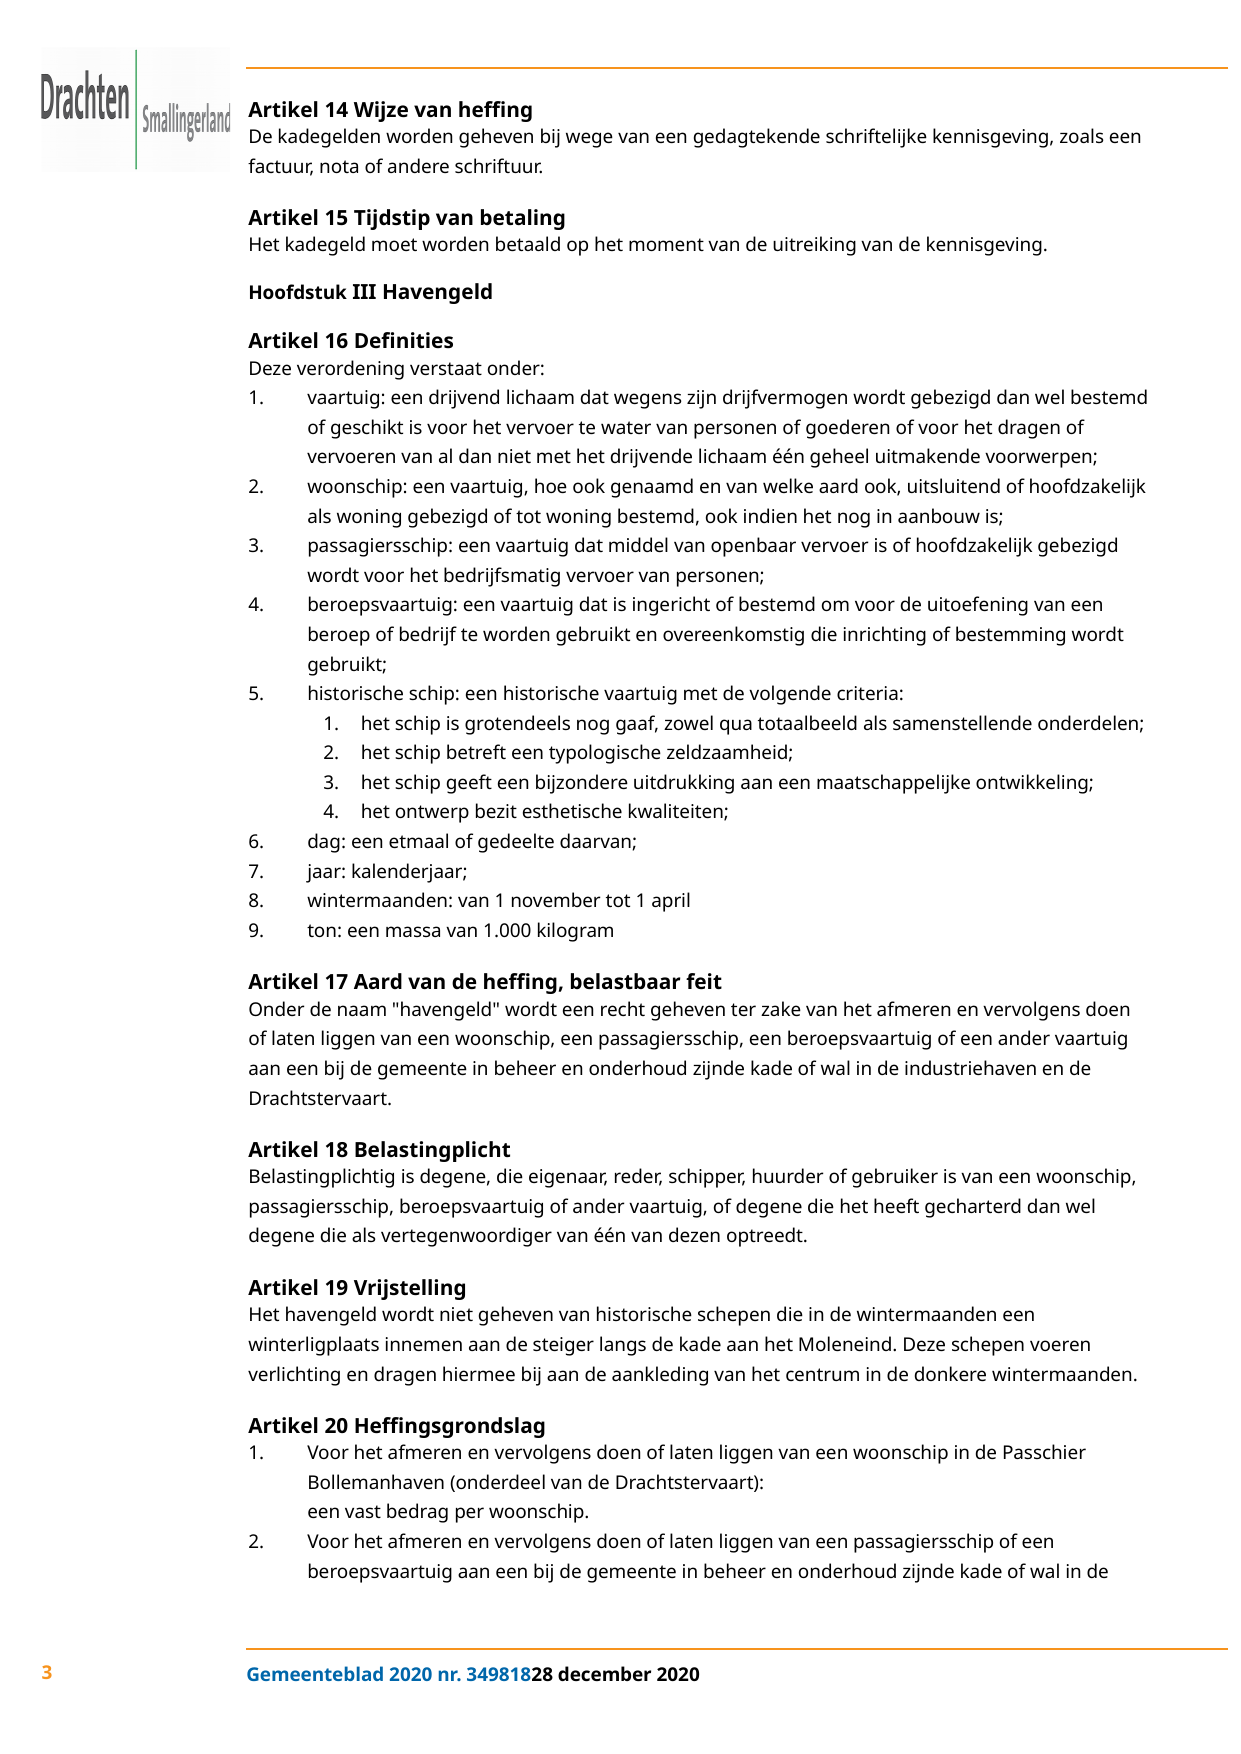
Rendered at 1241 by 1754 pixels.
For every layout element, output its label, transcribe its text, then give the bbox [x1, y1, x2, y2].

text Deze verordening verstaat onder: [248, 355, 1152, 381]
list ton: een massa van 1.000 kilogram [248, 917, 1152, 943]
text Artikel 15 Tijdstip van betaling [248, 203, 1152, 232]
list woonschip: een vaartuig, hoe ook genaamd en van welke aard ook, uitsluitend of hoofdzakelijk als woning gebezigd of tot woning bestemd, ook indien het nog in aanbouw is; [248, 473, 1152, 529]
list Voor het afmeren en vervolgens doen of laten liggen van een passagiersschip of een beroepsvaartuig aan een bij de gemeente in beheer en onderhoud zijnde kade of wal in de [248, 1528, 1152, 1584]
text Artikel 14 Wijze van heffing [248, 95, 1152, 123]
text Artikel 19 Vrijstelling [248, 1273, 1152, 1302]
list jaar: kalenderjaar; [248, 858, 1152, 884]
text De kadegelden worden geheven bij wege van een gedagtekende schriftelijke kennisgeving, zoals een factuur, nota of andere schriftuur. [248, 123, 1152, 178]
text Artikel 20 Heffingsgrondslag [248, 1411, 1152, 1439]
list het schip betreft een typologische zeldzaamheid; [323, 739, 1152, 765]
text Hoofdstuk III Havengeld [248, 277, 1152, 306]
list passagiersschip: een vaartuig dat middel van openbaar vervoer is of hoofdzakelijk gebezigd wordt voor het bedrijfsmatig vervoer van personen; [248, 532, 1152, 588]
list historische schip: een historische vaartuig met de volgende criteria: [248, 680, 1152, 706]
list een vast bedrag per woonschip. [248, 1499, 1152, 1524]
list het ontwerp bezit esthetische kwaliteiten; [323, 799, 1152, 824]
text Artikel 18 Belastingplicht [248, 1135, 1152, 1163]
list het schip geeft een bijzondere uitdrukking aan een maatschappelijke ontwikkeling; [323, 769, 1152, 795]
list het schip is grotendeels nog gaaf, zowel qua totaalbeeld als samenstellende onderdelen; [323, 710, 1152, 736]
text Artikel 17 Aard van de heffing, belastbaar feit [248, 967, 1152, 996]
list beroepsvaartuig: een vaartuig dat is ingericht of bestemd om voor de uitoefening van een beroep of bedrijf te worden gebruikt en overeenkomstig die inrichting of bestemming wordt gebruikt; [248, 592, 1152, 677]
text Onder de naam "havengeld" wordt een recht geheven ter zake van het afmeren en vervolgens doen of laten liggen van een woonschip, een passagiersschip, een beroepsvaartuig of een ander vaartuig aan een bij de gemeente in beheer en onderhoud zijnde kade of wal in de industriehaven en de Drachtstervaart. [248, 996, 1152, 1110]
list Voor het afmeren en vervolgens doen of laten liggen van een woonschip in de Passchier Bollemanhaven (onderdeel van de Drachtstervaart): [248, 1439, 1152, 1495]
text Belastingplichtig is degene, die eigenaar, reder, schipper, huurder of gebruiker is van een woonschip, passagiersschip, beroepsvaartuig of ander vaartuig, of degene die het heeft gecharterd dan wel degene die als vertegenwoordiger van één van dezen optreedt. [248, 1163, 1152, 1248]
list wintermaanden: van 1 november tot 1 april [248, 887, 1152, 913]
list dag: een etmaal of gedeelte daarvan; [248, 828, 1152, 854]
text Het havengeld wordt niet geheven van historische schepen die in de wintermaanden een winterligplaats innemen aan de steiger langs de kade aan het Moleneind. Deze schepen voeren verlichting en dragen hiermee bij aan de aankleding van het centrum in de donkere wintermaanden. [248, 1302, 1152, 1386]
text Het kadegeld moet worden betaald op het moment van de uitreiking van de kennisgeving. [248, 232, 1152, 257]
list vaartuig: een drijvend lichaam dat wegens zijn drijfvermogen wordt gebezigd dan wel bestemd of geschikt is voor het vervoer te water van personen of goederen of voor het dragen of vervoeren van al dan niet met het drijvende lichaam één geheel uitmakende voorwerpen; [248, 384, 1152, 469]
picture [41, 47, 231, 172]
text Artikel 16 Definities [248, 327, 1152, 355]
